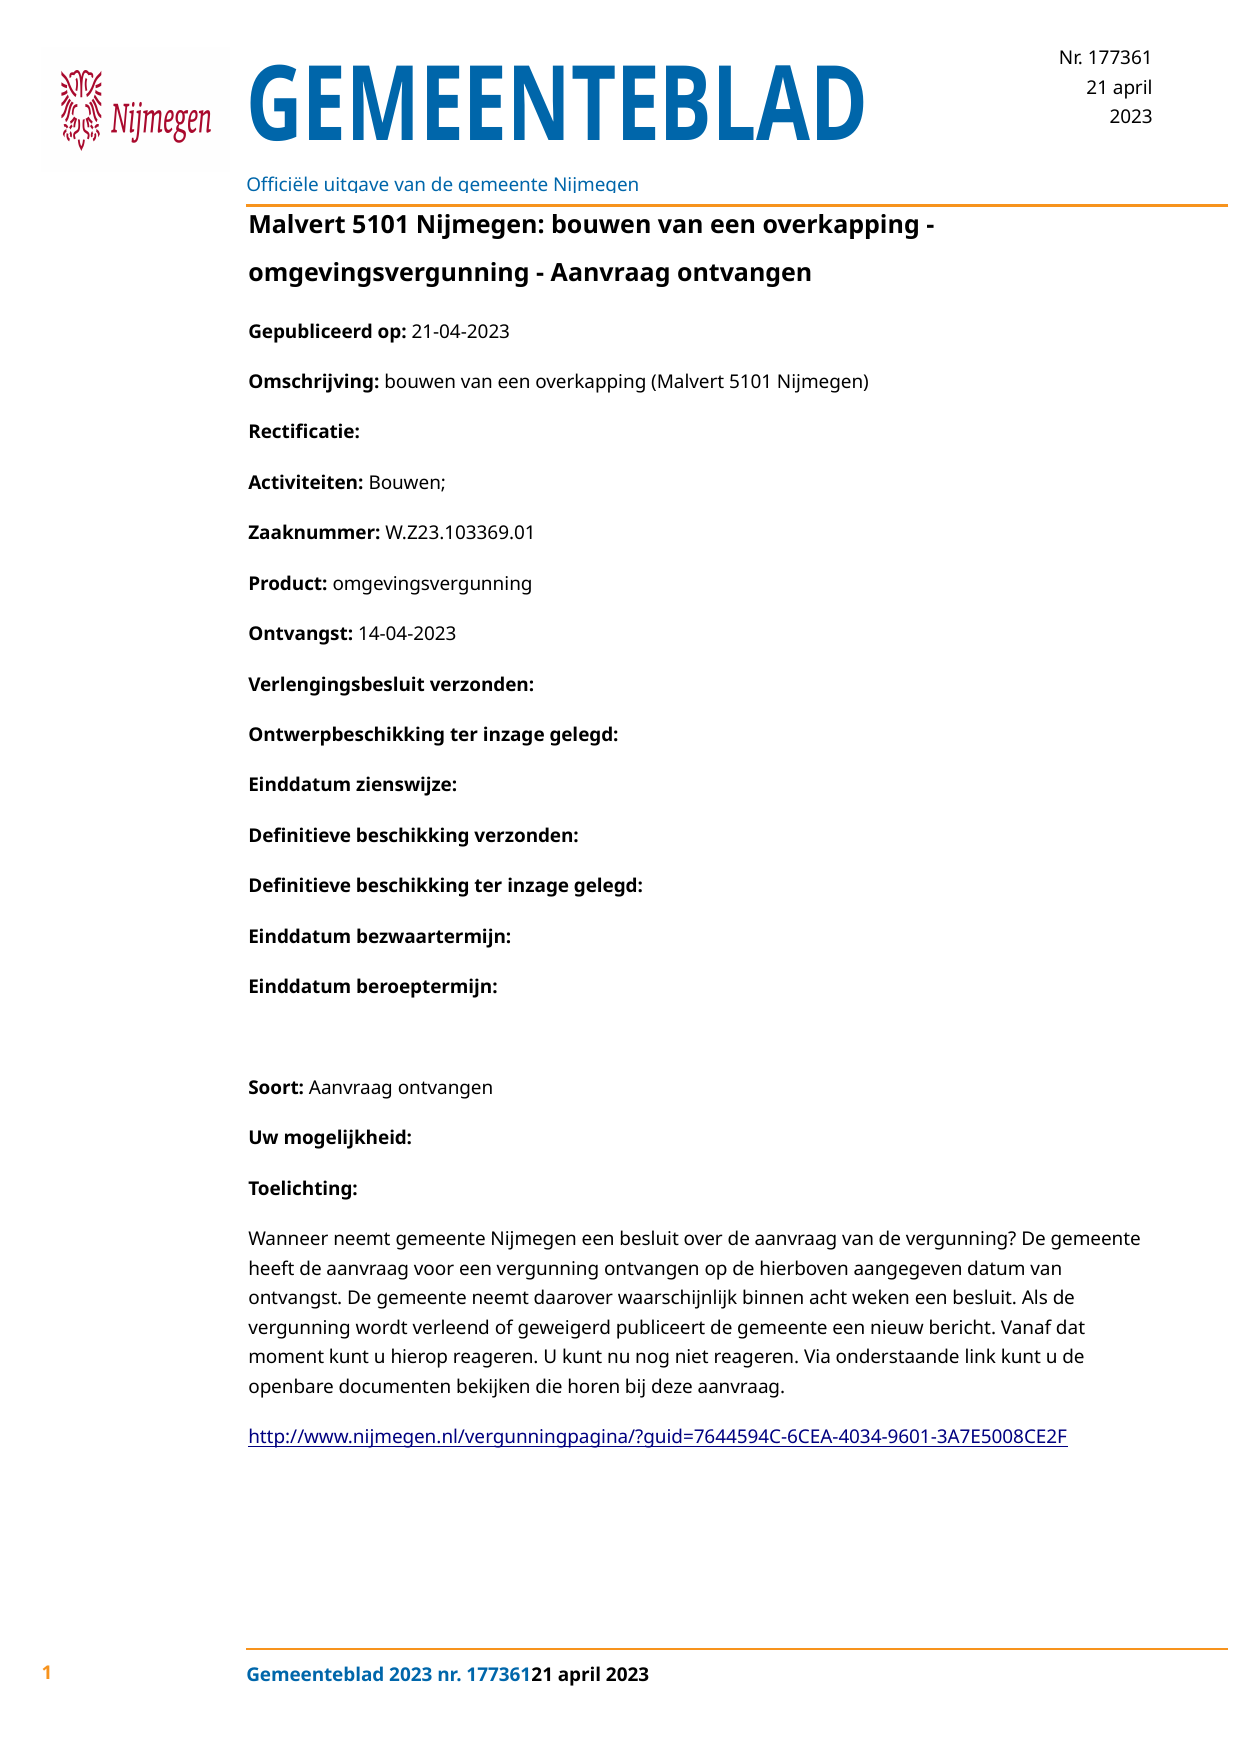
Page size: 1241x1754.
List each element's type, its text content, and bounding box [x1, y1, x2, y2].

text Ontwerpbeschikking ter inzage gelegd: [248, 721, 1152, 747]
text Definitieve beschikking ter inzage gelegd: [248, 872, 1152, 898]
picture [41, 47, 231, 172]
text Soort: Aanvraag ontvangen [248, 1074, 1152, 1100]
text Wanneer neemt gemeente Nijmegen een besluit over de aanvraag van de vergunning? De gemeente heeft de aanvraag voor een vergunning ontvangen op de hierboven aangegeven datum van ontvangst. De gemeente neemt daarover waarschijnlijk binnen acht weken een besluit. Als de vergunning wordt verleend of geweigerd publiceert de gemeente een nieuw bericht. Vanaf dat moment kunt u hierop reageren. U kunt nu nog niet reageren. Via onderstaande link kunt u de openbare documenten bekijken die horen bij deze aanvraag. [248, 1225, 1152, 1399]
text Verlengingsbesluit verzonden: [248, 671, 1152, 697]
text Uw mogelijkheid: [248, 1124, 1152, 1150]
text Ontvangst: 14-04-2023 [248, 620, 1152, 646]
text Einddatum beroeptermijn: [248, 973, 1152, 999]
text Omschrijving: bouwen van een overkapping (Malvert 5101 Nijmegen) [248, 368, 1152, 394]
text Toelichting: [248, 1175, 1152, 1201]
text Einddatum zienswijze: [248, 772, 1152, 797]
text Gepubliceerd op: 21-04-2023 [248, 318, 1152, 344]
text Zaaknummer: W.Z23.103369.01 [248, 519, 1152, 545]
text Einddatum bezwaartermijn: [248, 923, 1152, 949]
text Product: omgevingsvergunning [248, 570, 1152, 596]
text Rectificatie: [248, 419, 1152, 444]
text Definitieve beschikking verzonden: [248, 822, 1152, 848]
text Malvert 5101 Nijmegen: bouwen van een overkapping - omgevingsvergunning - Aanvraag ontvangen [248, 207, 1152, 288]
text Activiteiten: Bouwen; [248, 469, 1152, 495]
text http://www.nijmegen.nl/vergunningpagina/?guid=7644594C-6CEA-4034-9601-3A7E5008CE2F [248, 1424, 1152, 1449]
